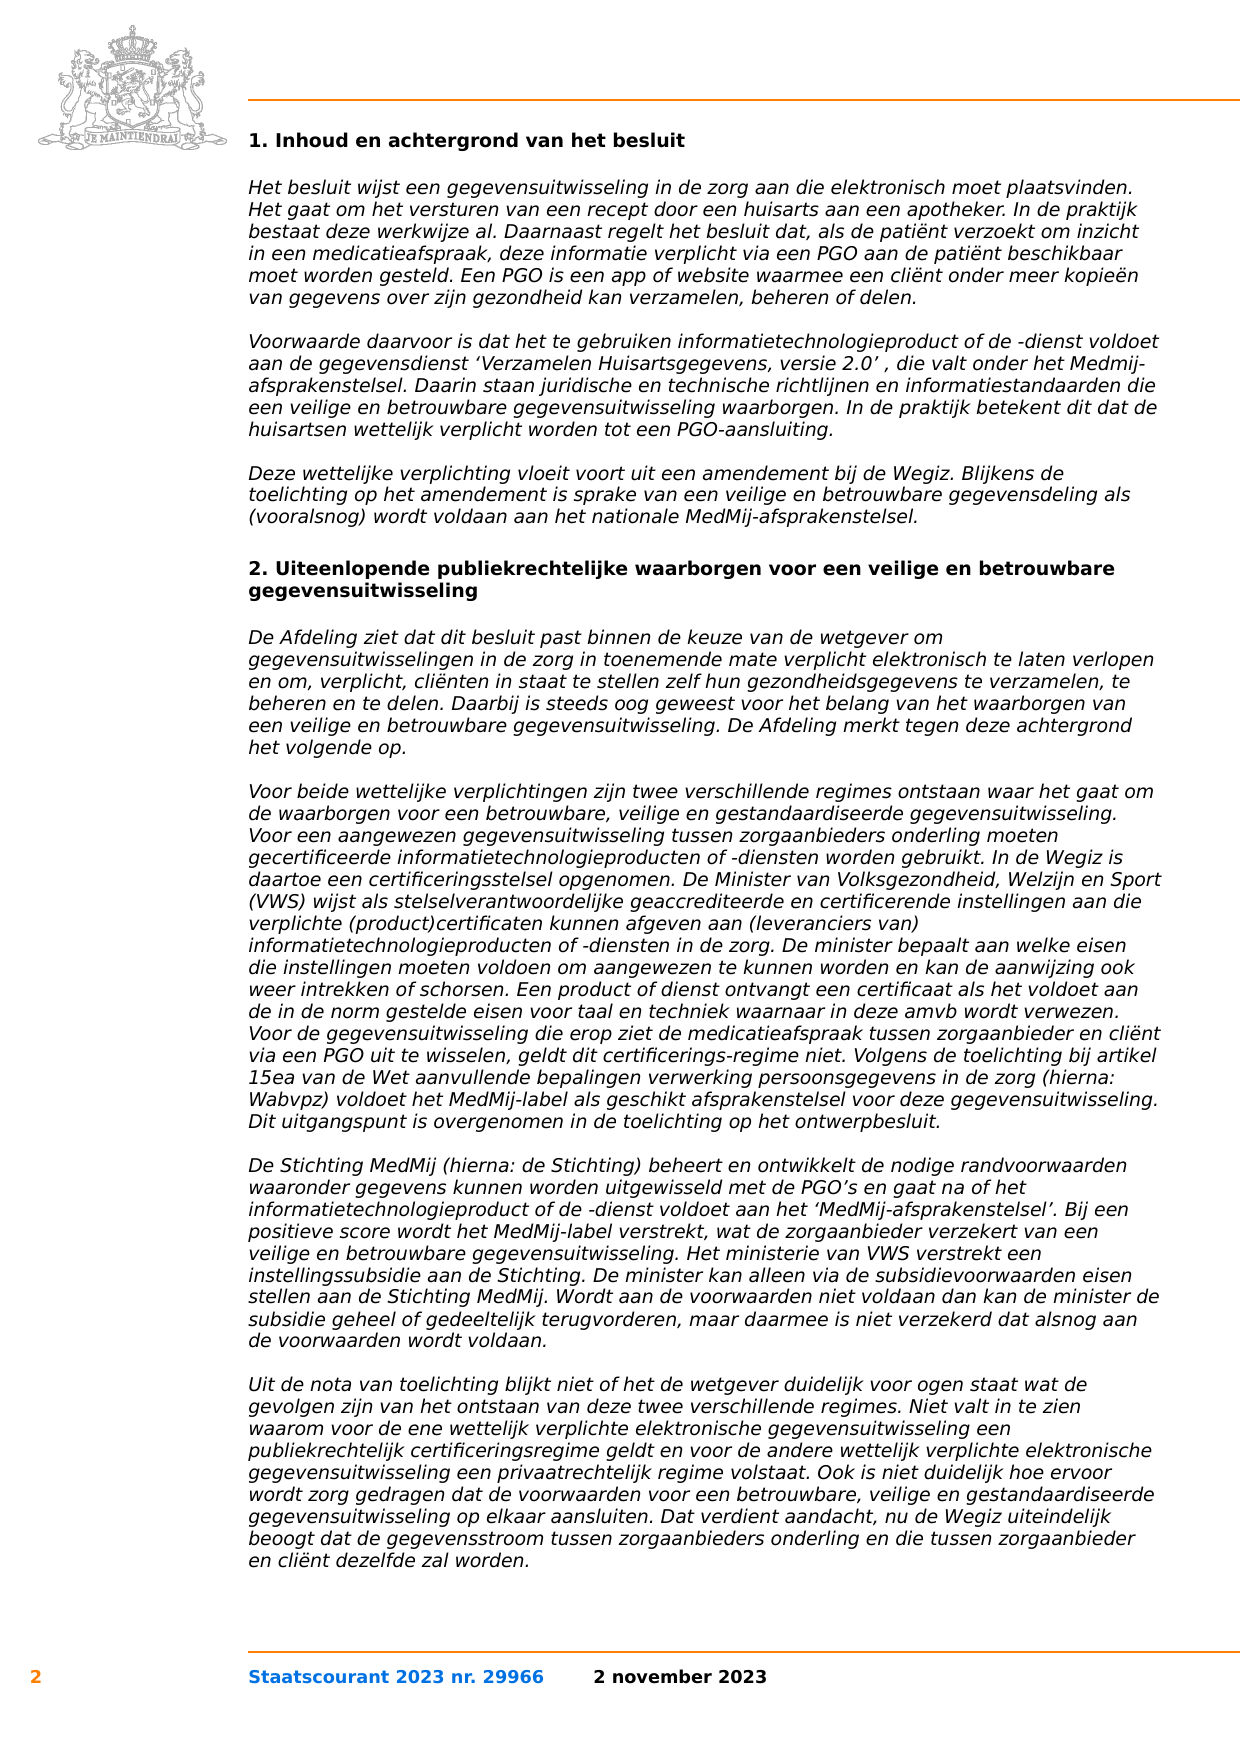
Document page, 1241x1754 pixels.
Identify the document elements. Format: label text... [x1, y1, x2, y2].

text De Stichting MedMij (hierna: de Stichting) beheert en ontwikkelt de nodige randvoorwaarden waaronder gegevens kunnen worden uitgewisseld met de PGO’s en gaat na of het informatietechnologieproduct of de -dienst voldoet aan het ‘MedMij-afsprakenstelsel’. Bij een positieve score wordt het MedMij-label verstrekt, wat de zorgaanbieder verzekert van een veilige en betrouwbare gegevensuitwisseling. Het ministerie van VWS verstrekt een instellingssubsidie aan de Stichting. De minister kan alleen via de subsidievoorwaarden eisen stellen aan de Stichting MedMij. Wordt aan de voorwaarden niet voldaan dan kan de minister de subsidie geheel of gedeeltelijk terugvorderen, maar daarmee is niet verzekerd dat alsnog aan de voorwaarden wordt voldaan. [248, 1154, 1163, 1352]
text Voorwaarde daarvoor is dat het te gebruiken informatietechnologieproduct of de -dienst voldoet aan de gegevensdienst ‘Verzamelen Huisartsgegevens, versie 2.0’ , die valt onder het Medmij-afsprakenstelsel. Daarin staan juridische en technische richtlijnen en informatiestandaarden die een veilige en betrouwbare gegevensuitwisseling waarborgen. In de praktijk betekent dit dat de huisartsen wettelijk verplicht worden tot een PGO-aansluiting. [248, 331, 1163, 441]
subtitle 2. Uiteenlopende publiekrechtelijke waarborgen voor een veilige en betrouwbare gegevensuitwisseling [248, 558, 1163, 602]
text Deze wettelijke verplichting vloeit voort uit een amendement bij de Wegiz. Blijkens de toelichting op het amendement is sprake van een veilige en betrouwbare gegevensdeling als (vooralsnog) wordt voldaan aan het nationale MedMij-afsprakenstelsel. [248, 462, 1163, 528]
text Uit de nota van toelichting blijkt niet of het de wetgever duidelijk voor ogen staat wat de gevolgen zijn van het ontstaan van deze twee verschillende regimes. Niet valt in te zien waarom voor de ene wettelijk verplichte elektronische gegevensuitwisseling een publiekrechtelijk certificeringsregime geldt en voor de andere wettelijk verplichte elektronische gegevensuitwisseling een privaatrechtelijk regime volstaat. Ook is niet duidelijk hoe ervoor wordt zorg gedragen dat de voorwaarden voor een betrouwbare, veilige en gestandaardiseerde gegevensuitwisseling op elkaar aansluiten. Dat verdient aandacht, nu de Wegiz uiteindelijk beoogt dat de gegevensstroom tussen zorgaanbieders onderling en die tussen zorgaanbieder en cliënt dezelfde zal worden. [248, 1374, 1163, 1572]
text De Afdeling ziet dat dit besluit past binnen de keuze van de wetgever om gegevensuitwisselingen in de zorg in toenemende mate verplicht elektronisch te laten verlopen en om, verplicht, cliënten in staat te stellen zelf hun gezondheidsgegevens te verzamelen, te beheren en te delen. Daarbij is steeds oog geweest voor het belang van het waarborgen van een veilige en betrouwbare gegevensuitwisseling. De Afdeling merkt tegen deze achtergrond het volgende op. [248, 627, 1163, 759]
text Het besluit wijst een gegevensuitwisseling in de zorg aan die elektronisch moet plaatsvinden. Het gaat om het versturen van een recept door een huisarts aan een apotheker. In de praktijk bestaat deze werkwijze al. Daarnaast regelt het besluit dat, als de patiënt verzoekt om inzicht in een medicatieafspraak, deze informatie verplicht via een PGO aan de patiënt beschikbaar moet worden gesteld. Een PGO is een app of website waarmee een cliënt onder meer kopieën van gegevens over zijn gezondheid kan verzamelen, beheren of delen. [248, 177, 1163, 309]
text Voor beide wettelijke verplichtingen zijn twee verschillende regimes ontstaan waar het gaat om de waarborgen voor een betrouwbare, veilige en gestandaardiseerde gegevensuitwisseling. Voor een aangewezen gegevensuitwisseling tussen zorgaanbieders onderling moeten gecertificeerde informatietechnologieproducten of -diensten worden gebruikt. In de Wegiz is daartoe een certificeringsstelsel opgenomen. De Minister van Volksgezondheid, Welzijn en Sport (VWS) wijst als stelselverantwoordelijke geaccrediteerde en certificerende instellingen aan die verplichte (product)certificaten kunnen afgeven aan (leveranciers van) informatietechnologieproducten of -diensten in de zorg. De minister bepaalt aan welke eisen die instellingen moeten voldoen om aangewezen te kunnen worden en kan de aanwijzing ook weer intrekken of schorsen. Een product of dienst ontvangt een certificaat als het voldoet aan de in de norm gestelde eisen voor taal en techniek waarnaar in deze amvb wordt verwezen. [248, 781, 1163, 1023]
picture [38, 25, 227, 150]
subtitle 1. Inhoud en achtergrond van het besluit [248, 130, 1163, 152]
text Voor de gegevensuitwisseling die erop ziet de medicatieafspraak tussen zorgaanbieder en cliënt via een PGO uit te wisselen, geldt dit certificerings-regime niet. Volgens de toelichting bij artikel 15ea van de Wet aanvullende bepalingen verwerking persoonsgegevens in de zorg (hierna: Wabvpz) voldoet het MedMij-label als geschikt afsprakenstelsel voor deze gegevensuitwisseling. Dit uitgangspunt is overgenomen in de toelichting op het ontwerpbesluit. [248, 1023, 1163, 1133]
